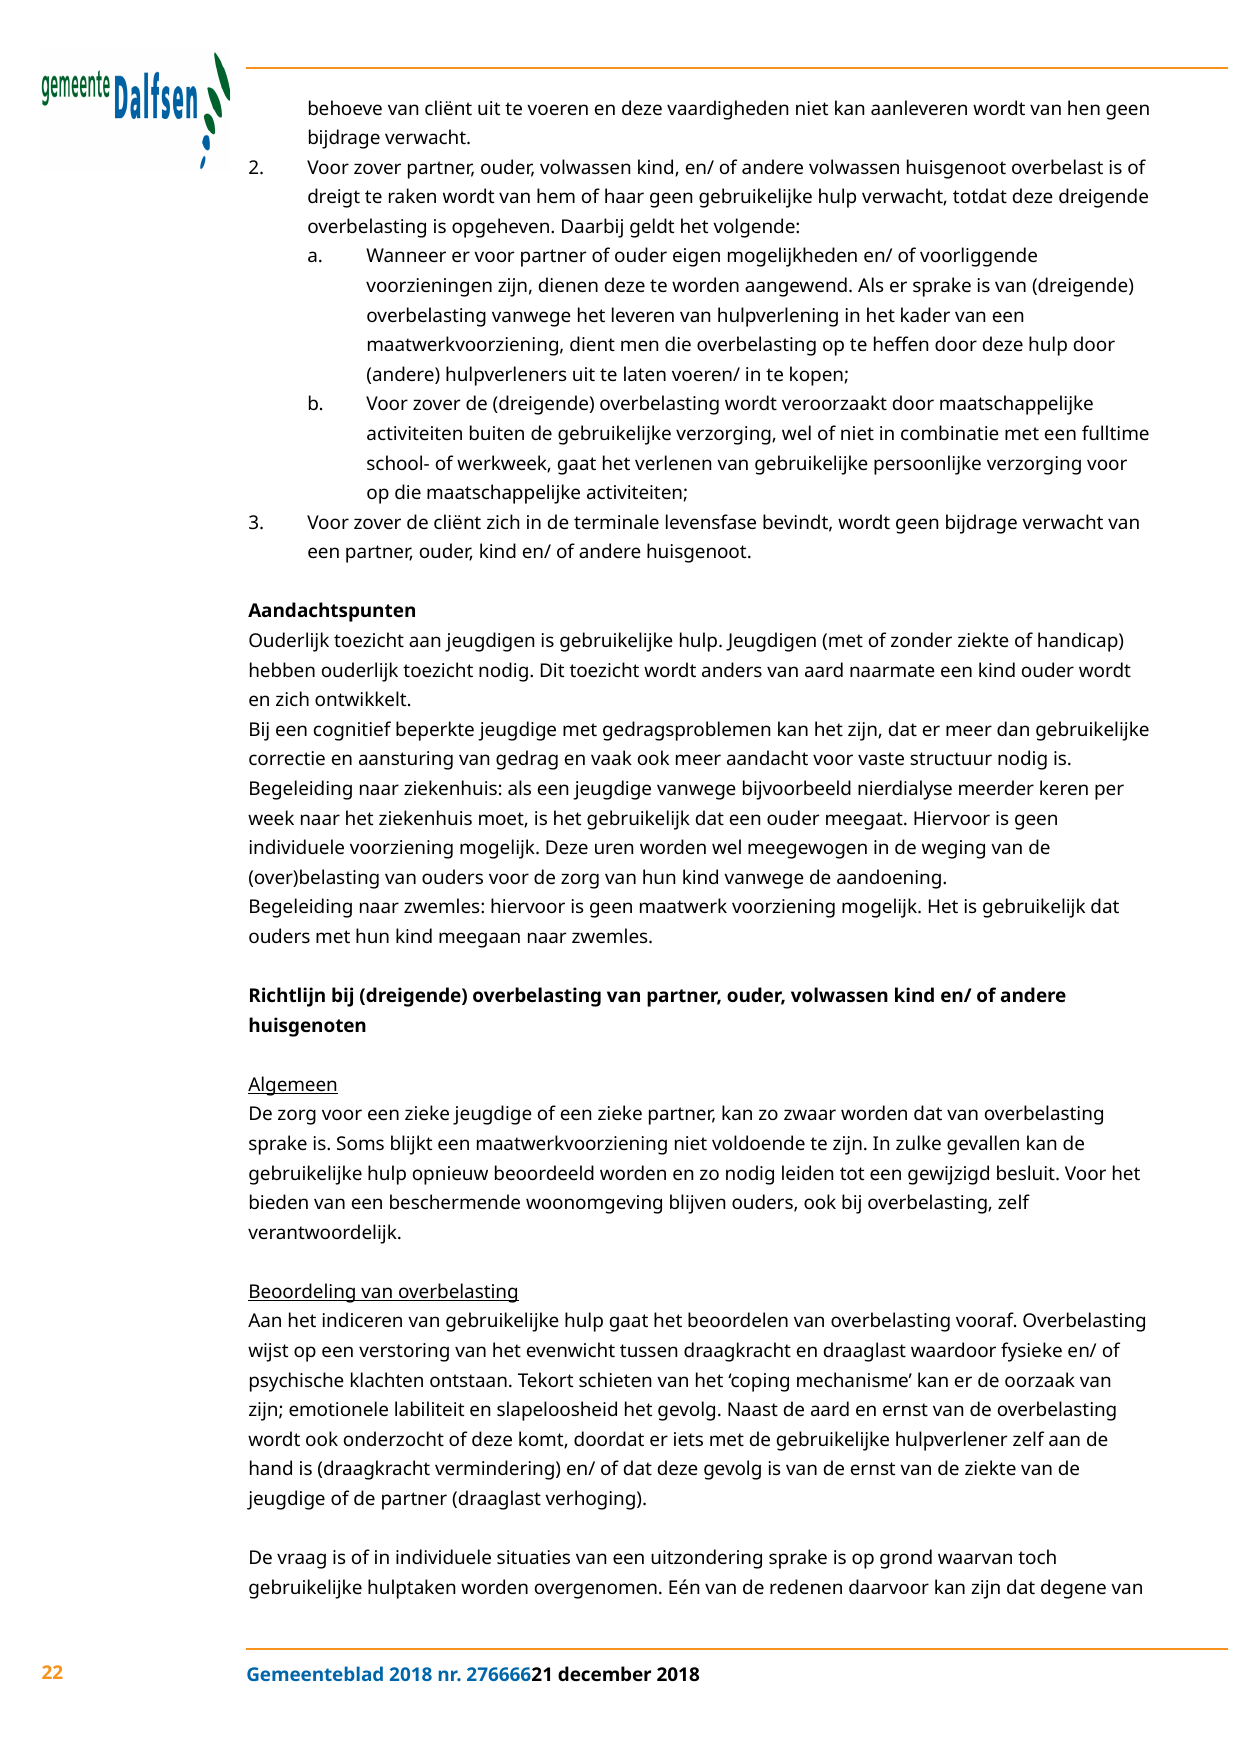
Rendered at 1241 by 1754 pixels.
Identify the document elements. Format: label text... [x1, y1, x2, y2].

text Aandachtspunten [248, 598, 1152, 623]
list Voor zover partner, ouder, volwassen kind, en/ of andere volwassen huisgenoot overbelast is of dreigt te raken wordt van hem of haar geen gebruikelijke hulp verwacht, totdat deze dreigende overbelasting is opgeheven. Daarbij geldt het volgende: [248, 154, 1152, 239]
text Bij een cognitief beperkte jeugdige met gedragsproblemen kan het zijn, dat er meer dan gebruikelijke correctie en aansturing van gedrag en vaak ook meer aandacht voor vaste structuur nodig is. Begeleiding naar ziekenhuis: als een jeugdige vanwege bijvoorbeeld nierdialyse meerder keren per week naar het ziekenhuis moet, is het gebruikelijk dat een ouder meegaat. Hiervoor is geen individuele voorziening mogelijk. Deze uren worden wel meegewogen in de weging van de (over)belasting van ouders voor de zorg van hun kind vanwege de aandoening. [248, 716, 1152, 890]
text De vraag is of in individuele situaties van een uitzondering sprake is op grond waarvan toch gebruikelijke hulptaken worden overgenomen. Eén van de redenen daarvoor kan zijn dat degene van [248, 1544, 1152, 1600]
list Voor zover de cliënt zich in de terminale levensfase bevindt, wordt geen bijdrage verwacht van een partner, ouder, kind en/ of andere huisgenoot. [248, 509, 1152, 564]
list Wanneer er voor partner of ouder eigen mogelijkheden en/ of voorliggende voorzieningen zijn, dienen deze te worden aangewend. Als er sprake is van (dreigende) overbelasting vanwege het leveren van hulpverlening in het kader van een maatwerkvoorziening, dient men die overbelasting op te heffen door deze hulp door (andere) hulpverleners uit te laten voeren/ in te kopen; [307, 243, 1152, 387]
text Aan het indiceren van gebruikelijke hulp gaat het beoordelen van overbelasting vooraf. Overbelasting wijst op een verstoring van het evenwicht tussen draagkracht en draaglast waardoor fysieke en/ of psychische klachten ontstaan. Tekort schieten van het ‘coping mechanisme’ kan er de oorzaak van zijn; emotionele labiliteit en slapeloosheid het gevolg. Naast de aard en ernst van de overbelasting wordt ook onderzocht of deze komt, doordat er iets met de gebruikelijke hulpverlener zelf aan de hand is (draagkracht vermindering) en/ of dat deze gevolg is van de ernst van de ziekte van de jeugdige of de partner (draaglast verhoging). [248, 1308, 1152, 1511]
text Beoordeling van overbelasting [248, 1278, 1152, 1304]
text Begeleiding naar zwemles: hiervoor is geen maatwerk voorziening mogelijk. Het is gebruikelijk dat ouders met hun kind meegaan naar zwemles. [248, 893, 1152, 949]
picture [41, 47, 231, 172]
text Richtlijn bij (dreigende) overbelasting van partner, ouder, volwassen kind en/ of andere huisgenoten [248, 982, 1152, 1038]
text Algemeen [248, 1071, 1152, 1097]
text Ouderlijk toezicht aan jeugdigen is gebruikelijke hulp. Jeugdigen (met of zonder ziekte of handicap) hebben ouderlijk toezicht nodig. Dit toezicht wordt anders van aard naarmate een kind ouder wordt en zich ontwikkelt. [248, 627, 1152, 712]
list Voor zover de (dreigende) overbelasting wordt veroorzaakt door maatschappelijke activiteiten buiten de gebruikelijke verzorging, wel of niet in combinatie met een fulltime school- of werkweek, gaat het verlenen van gebruikelijke persoonlijke verzorging voor op die maatschappelijke activiteiten; [307, 391, 1152, 505]
list behoeve van cliënt uit te voeren en deze vaardigheden niet kan aanleveren wordt van hen geen bijdrage verwacht. [248, 95, 1152, 150]
text De zorg voor een zieke jeugdige of een zieke partner, kan zo zwaar worden dat van overbelasting sprake is. Soms blijkt een maatwerkvoorziening niet voldoende te zijn. In zulke gevallen kan de gebruikelijke hulp opnieuw beoordeeld worden en zo nodig leiden tot een gewijzigd besluit. Voor het bieden van een beschermende woonomgeving blijven ouders, ook bij overbelasting, zelf verantwoordelijk. [248, 1101, 1152, 1245]
